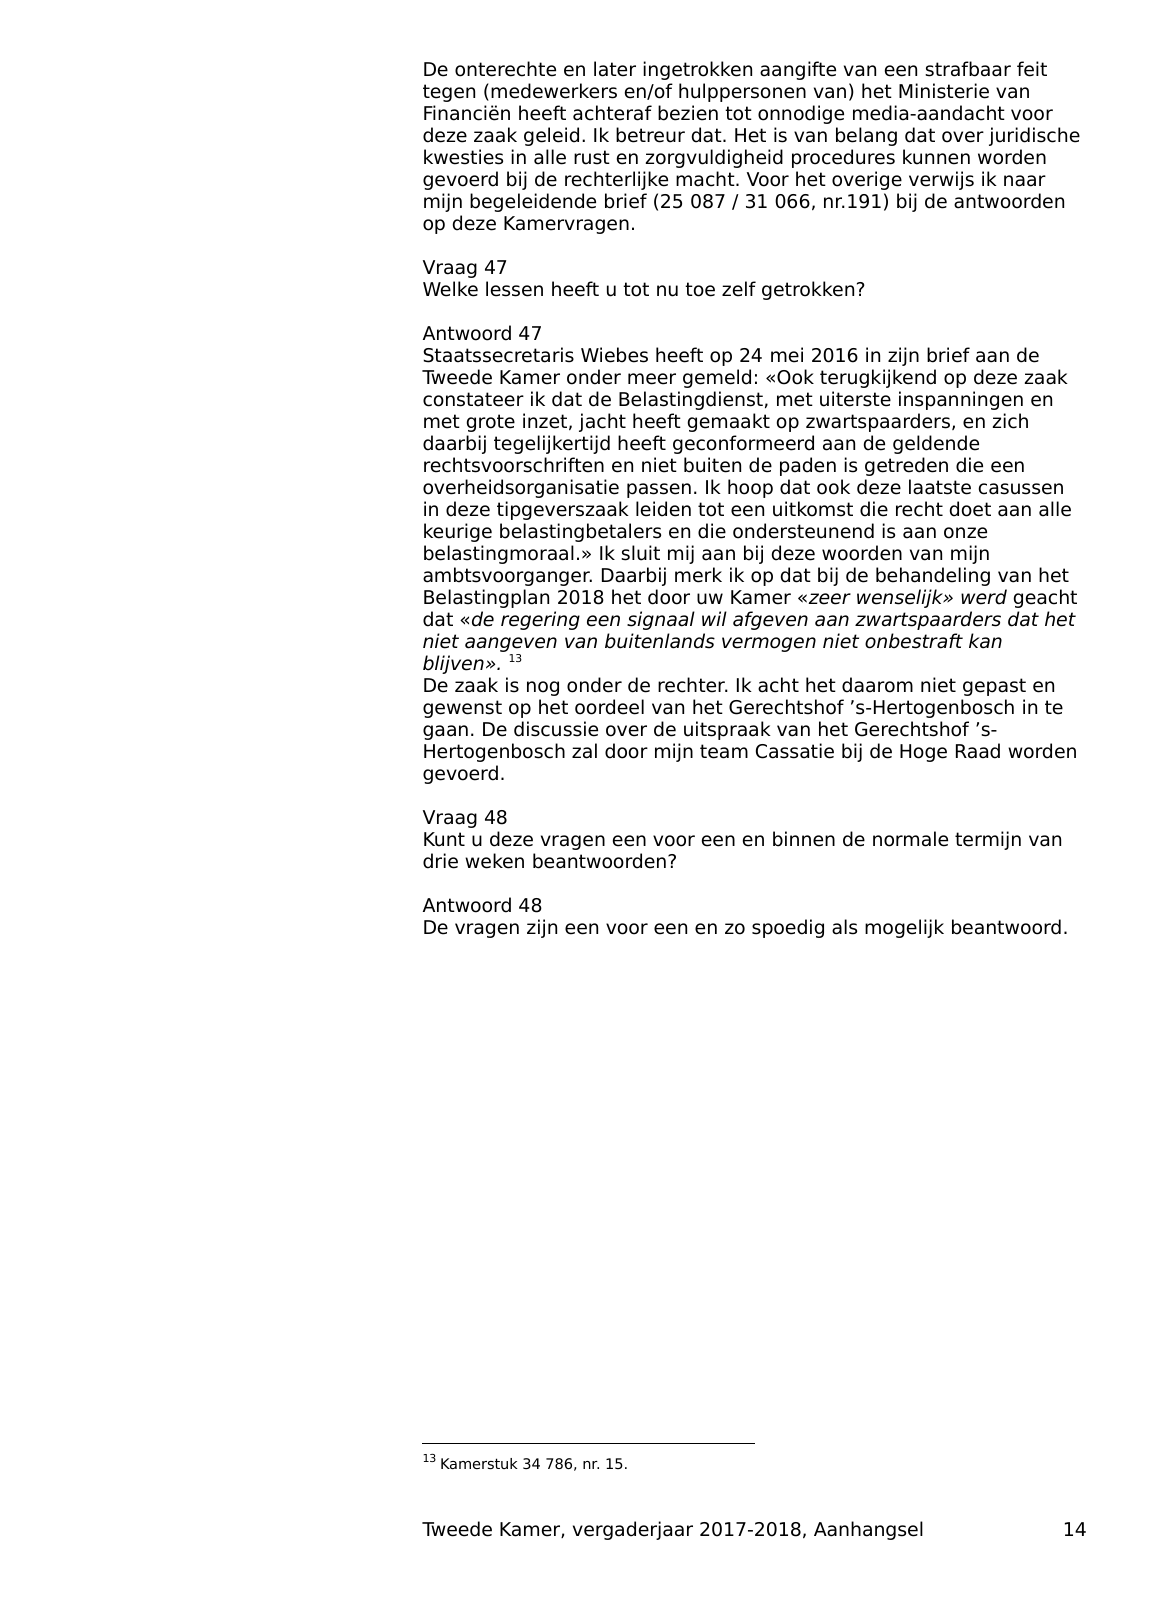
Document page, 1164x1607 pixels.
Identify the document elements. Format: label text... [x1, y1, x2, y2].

text Kunt u deze vragen een voor een en binnen de normale termijn van drie weken beantwoorden? [422, 829, 1087, 873]
text De onterechte en later ingetrokken aangifte van een strafbaar feit tegen (medewerkers en/of hulppersonen van) het Ministerie van Financiën heeft achteraf bezien tot onnodige media-aandacht voor deze zaak geleid. Ik betreur dat. Het is van belang dat over juridische kwesties in alle rust en zorgvuldigheid procedures kunnen worden gevoerd bij de rechterlijke macht. Voor het overige verwijs ik naar mijn begeleidende brief (25 087 / 31 066, nr.191) bij de antwoorden op deze Kamervragen. [422, 59, 1087, 235]
text De zaak is nog onder de rechter. Ik acht het daarom niet gepast en gewenst op het oordeel van het Gerechtshof ’s-Hertogenbosch in te gaan. De discussie over de uitspraak van het Gerechtshof ’s-Hertogenbosch zal door mijn team Cassatie bij de Hoge Raad worden gevoerd. [422, 675, 1087, 785]
text Antwoord 47 [422, 323, 1087, 345]
text Vraag 48 [422, 807, 1087, 829]
text De vragen zijn een voor een en zo spoedig als mogelijk beantwoord. [422, 917, 1087, 939]
text Vraag 47 [422, 257, 1087, 279]
text Staatssecretaris Wiebes heeft op 24 mei 2016 in zijn brief aan de Tweede Kamer onder meer gemeld: «Ook terugkijkend op deze zaak constateer ik dat de Belastingdienst, met uiterste inspanningen en met grote inzet, jacht heeft gemaakt op zwartspaarders, en zich daarbij tegelijkertijd heeft geconformeerd aan de geldende rechtsvoorschriften en niet buiten de paden is getreden die een overheidsorganisatie passen. Ik hoop dat ook deze laatste casussen in deze tipgeverszaak leiden tot een uitkomst die recht doet aan alle keurige belastingbetalers en die ondersteunend is aan onze belastingmoraal.» Ik sluit mij aan bij deze woorden van mijn ambtsvoorganger. Daarbij merk ik op dat bij de behandeling van het Belastingplan 2018 het door uw Kamer «zeer wenselijk» werd geacht dat «de regering een signaal wil afgeven aan zwartspaarders dat het niet aangeven van buitenlands vermogen niet onbestraft kan blijven». [422, 345, 1087, 675]
text Antwoord 48 [422, 895, 1087, 917]
text Welke lessen heeft u tot nu toe zelf getrokken? [422, 279, 1087, 301]
text Kamerstuk 34 786, nr. 15. [422, 1452, 1087, 1474]
